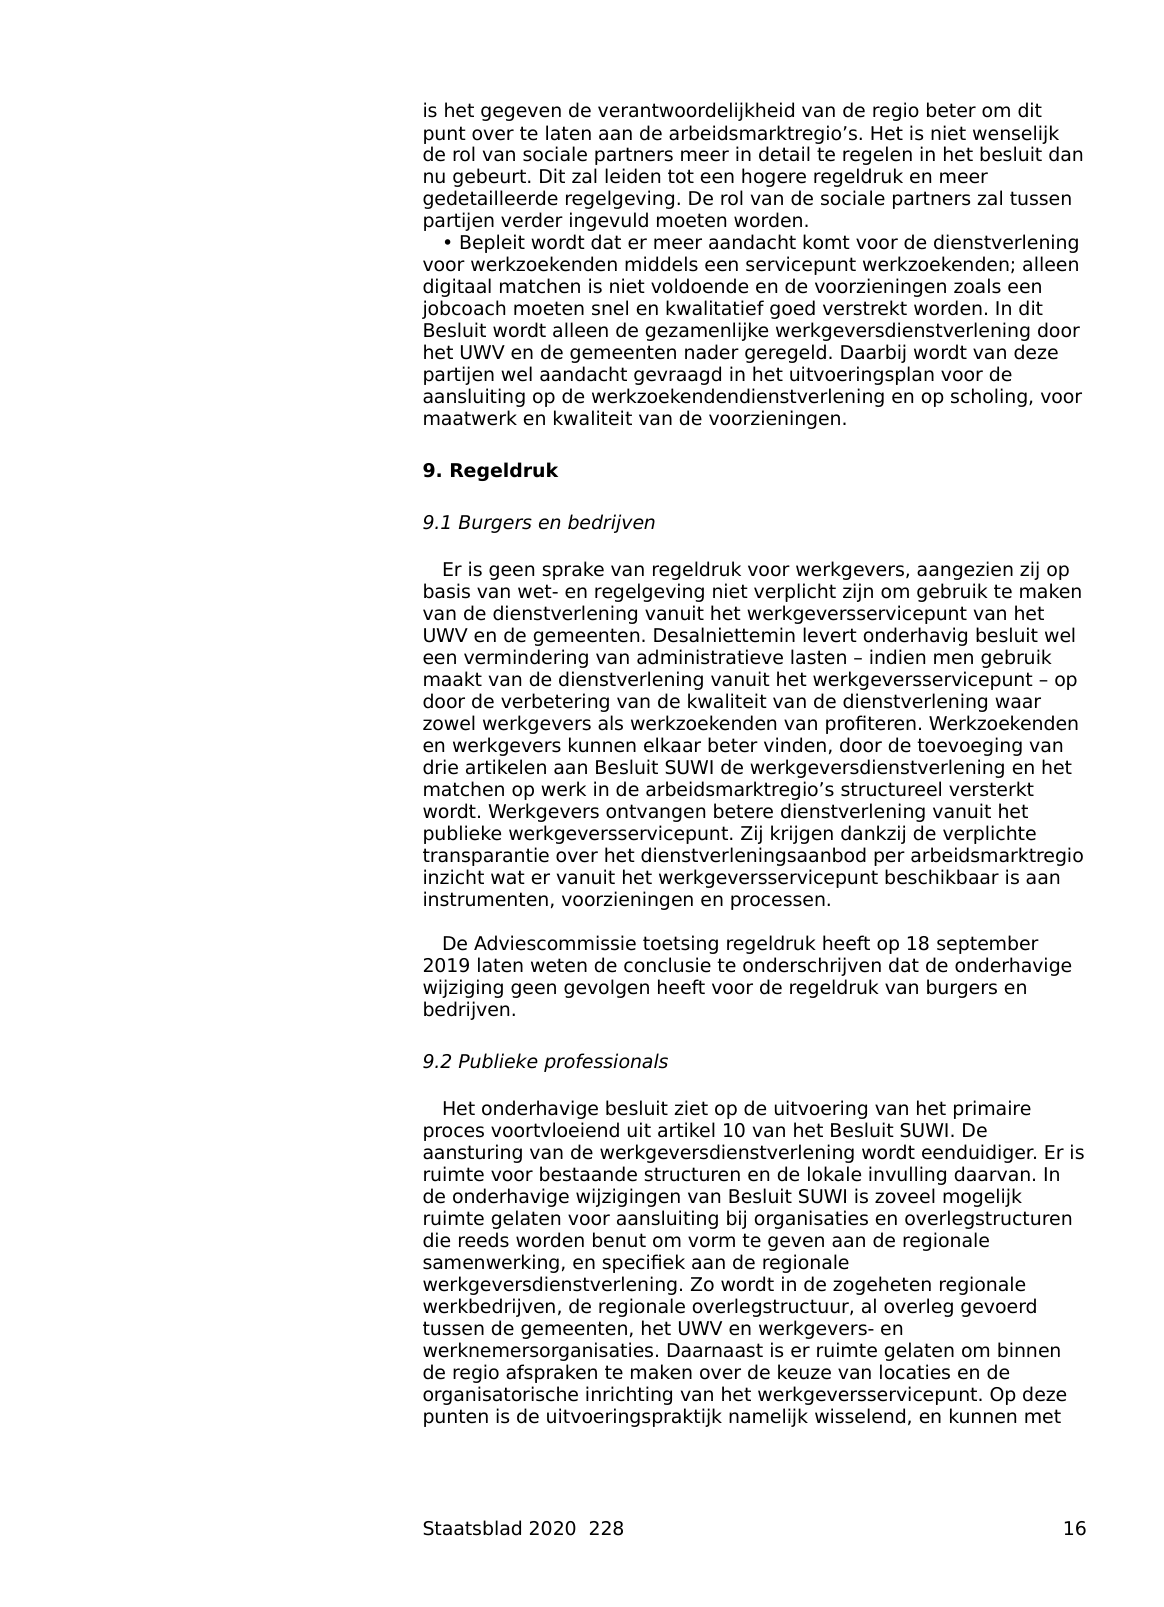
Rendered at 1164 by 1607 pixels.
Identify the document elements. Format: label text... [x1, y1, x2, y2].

subtitle 9.1 Burgers en bedrijven [422, 512, 1087, 534]
text Er is geen sprake van regeldruk voor werkgevers, aangezien zij op basis van wet- en regelgeving niet verplicht zijn om gebruik te maken van de dienstverlening vanuit het werkgeversservicepunt van het UWV en de gemeenten. Desalniettemin levert onderhavig besluit wel een vermindering van administratieve lasten – indien men gebruik maakt van de dienstverlening vanuit het werkgeversservicepunt – op door de verbetering van de kwaliteit van de dienstverlening waar zowel werkgevers als werkzoekenden van profiteren. Werkzoekenden en werkgevers kunnen elkaar beter vinden, door de toevoeging van drie artikelen aan Besluit SUWI de werkgeversdienstverlening en het matchen op werk in de arbeidsmarktregio’s structureel versterkt wordt. Werkgevers ontvangen betere dienstverlening vanuit het publieke werkgeversservicepunt. Zij krijgen dankzij de verplichte transparantie over het dienstverleningsaanbod per arbeidsmarktregio inzicht wat er vanuit het werkgeversservicepunt beschikbaar is aan instrumenten, voorzieningen en processen. [422, 559, 1087, 911]
text is het gegeven de verantwoordelijkheid van de regio beter om dit punt over te laten aan de arbeidsmarktregio’s. Het is niet wenselijk de rol van sociale partners meer in detail te regelen in het besluit dan nu gebeurt. Dit zal leiden tot een hogere regeldruk en meer gedetailleerde regelgeving. De rol van de sociale partners zal tussen partijen verder ingevuld moeten worden. [422, 100, 1087, 232]
text • Bepleit wordt dat er meer aandacht komt voor de dienstverlening voor werkzoekenden middels een servicepunt werkzoekenden; alleen digitaal matchen is niet voldoende en de voorzieningen zoals een jobcoach moeten snel en kwalitatief goed verstrekt worden. In dit Besluit wordt alleen de gezamenlijke werkgeversdienstverlening door het UWV en de gemeenten nader geregeld. Daarbij wordt van deze partijen wel aandacht gevraagd in het uitvoeringsplan voor de aansluiting op de werkzoekendendienstverlening en op scholing, voor maatwerk en kwaliteit van de voorzieningen. [422, 232, 1087, 430]
subtitle 9.2 Publieke professionals [422, 1051, 1087, 1073]
subtitle 9. Regeldruk [422, 460, 1087, 482]
text De Adviescommissie toetsing regeldruk heeft op 18 september 2019 laten weten de conclusie te onderschrijven dat de onderhavige wijziging geen gevolgen heeft voor de regeldruk van burgers en bedrijven. [422, 933, 1087, 1021]
text Het onderhavige besluit ziet op de uitvoering van het primaire proces voortvloeiend uit artikel 10 van het Besluit SUWI. De aansturing van de werkgeversdienstverlening wordt eenduidiger. Er is ruimte voor bestaande structuren en de lokale invulling daarvan. In de onderhavige wijzigingen van Besluit SUWI is zoveel mogelijk ruimte gelaten voor aansluiting bij organisaties en overlegstructuren die reeds worden benut om vorm te geven aan de regionale samenwerking, en specifiek aan de regionale werkgeversdienstverlening. Zo wordt in de zogeheten regionale werkbedrijven, de regionale overlegstructuur, al overleg gevoerd tussen de gemeenten, het UWV en werkgevers- en werknemersorganisaties. Daarnaast is er ruimte gelaten om binnen de regio afspraken te maken over de keuze van locaties en de organisatorische inrichting van het werkgeversservicepunt. Op deze punten is de uitvoeringspraktijk namelijk wisselend, en kunnen met [422, 1098, 1087, 1427]
